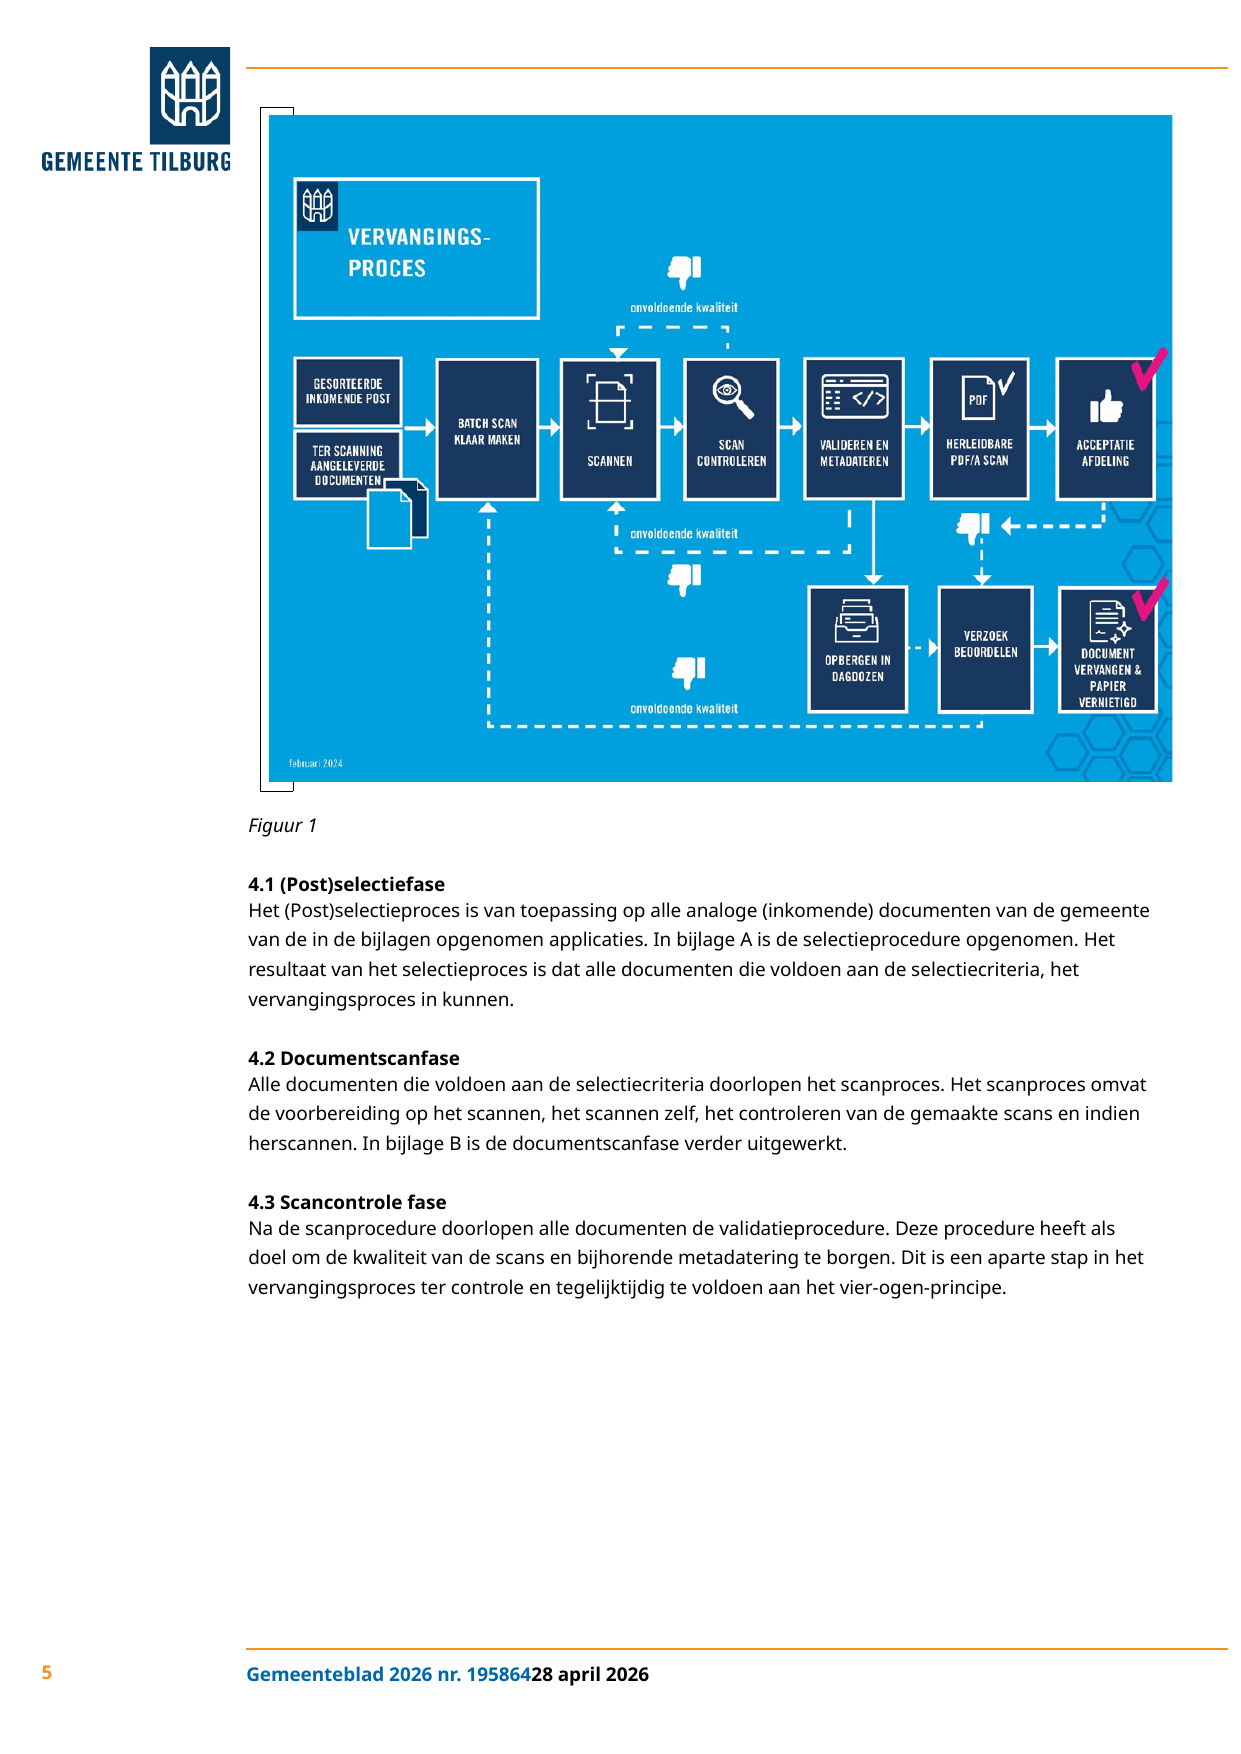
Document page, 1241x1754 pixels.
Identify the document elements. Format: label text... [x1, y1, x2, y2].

text Figuur 1 [248, 812, 1152, 838]
picture [726, 529, 737, 538]
picture [670, 705, 692, 713]
picture [631, 705, 667, 713]
text Na de scanprocedure doorlopen alle documenten de validatieprocedure. Deze procedure heeft als doel om de kwaliteit van de scans en bijhorende metadatering te borgen. Dit is een aparte stap in het vervangingsproces ter controle en tegelijktijdig te voldoen aan het vier-ogen-principe. [248, 1215, 1152, 1300]
picture [804, 348, 1168, 713]
picture [710, 303, 723, 312]
picture [929, 568, 1169, 714]
text Het (Post)selectieproces is van toepassing op alle analoge (inkomende) documenten van de gemeente van de in de bijlagen opgenomen applicaties. In bijlage A is de selectieprocedure opgenomen. Het resultaat van het selectieproces is dat alle documenten die voldoen aan de selectiecriteria, het vervangingsproces in kunnen. [248, 897, 1152, 1012]
picture [405, 349, 801, 514]
picture [697, 704, 724, 713]
picture [668, 565, 701, 597]
picture [487, 721, 494, 728]
picture [726, 704, 737, 713]
picture [615, 547, 622, 554]
picture [697, 529, 724, 538]
picture [41, 47, 231, 172]
picture [726, 303, 737, 312]
picture [294, 357, 402, 427]
picture [616, 326, 624, 336]
picture [1002, 518, 1020, 534]
text Alle documenten die voldoen aan de selectiecriteria doorlopen het scanproces. Het scanproces omvat de voorbereiding op het scannen, het scannen zelf, het controleren van de gemaakte scans en indien herscannen. In bijlage B is de documentscanfase verder uitgewerkt. [248, 1071, 1152, 1156]
picture [684, 303, 692, 311]
text 4.1 (Post)selectiefase [248, 871, 1152, 897]
picture [325, 760, 332, 767]
picture [294, 178, 540, 320]
text 4.3 Scancontrole fase [248, 1189, 1152, 1215]
picture [294, 762, 306, 767]
picture [843, 545, 851, 554]
text 4.2 Documentscanfase [248, 1045, 1152, 1071]
picture [655, 303, 667, 312]
picture [635, 306, 652, 312]
picture [294, 430, 428, 549]
picture [698, 658, 705, 678]
picture [676, 529, 692, 538]
picture [672, 658, 695, 690]
picture [631, 530, 667, 538]
picture [977, 721, 983, 728]
picture [721, 326, 729, 332]
picture [668, 257, 701, 289]
picture [957, 513, 989, 545]
